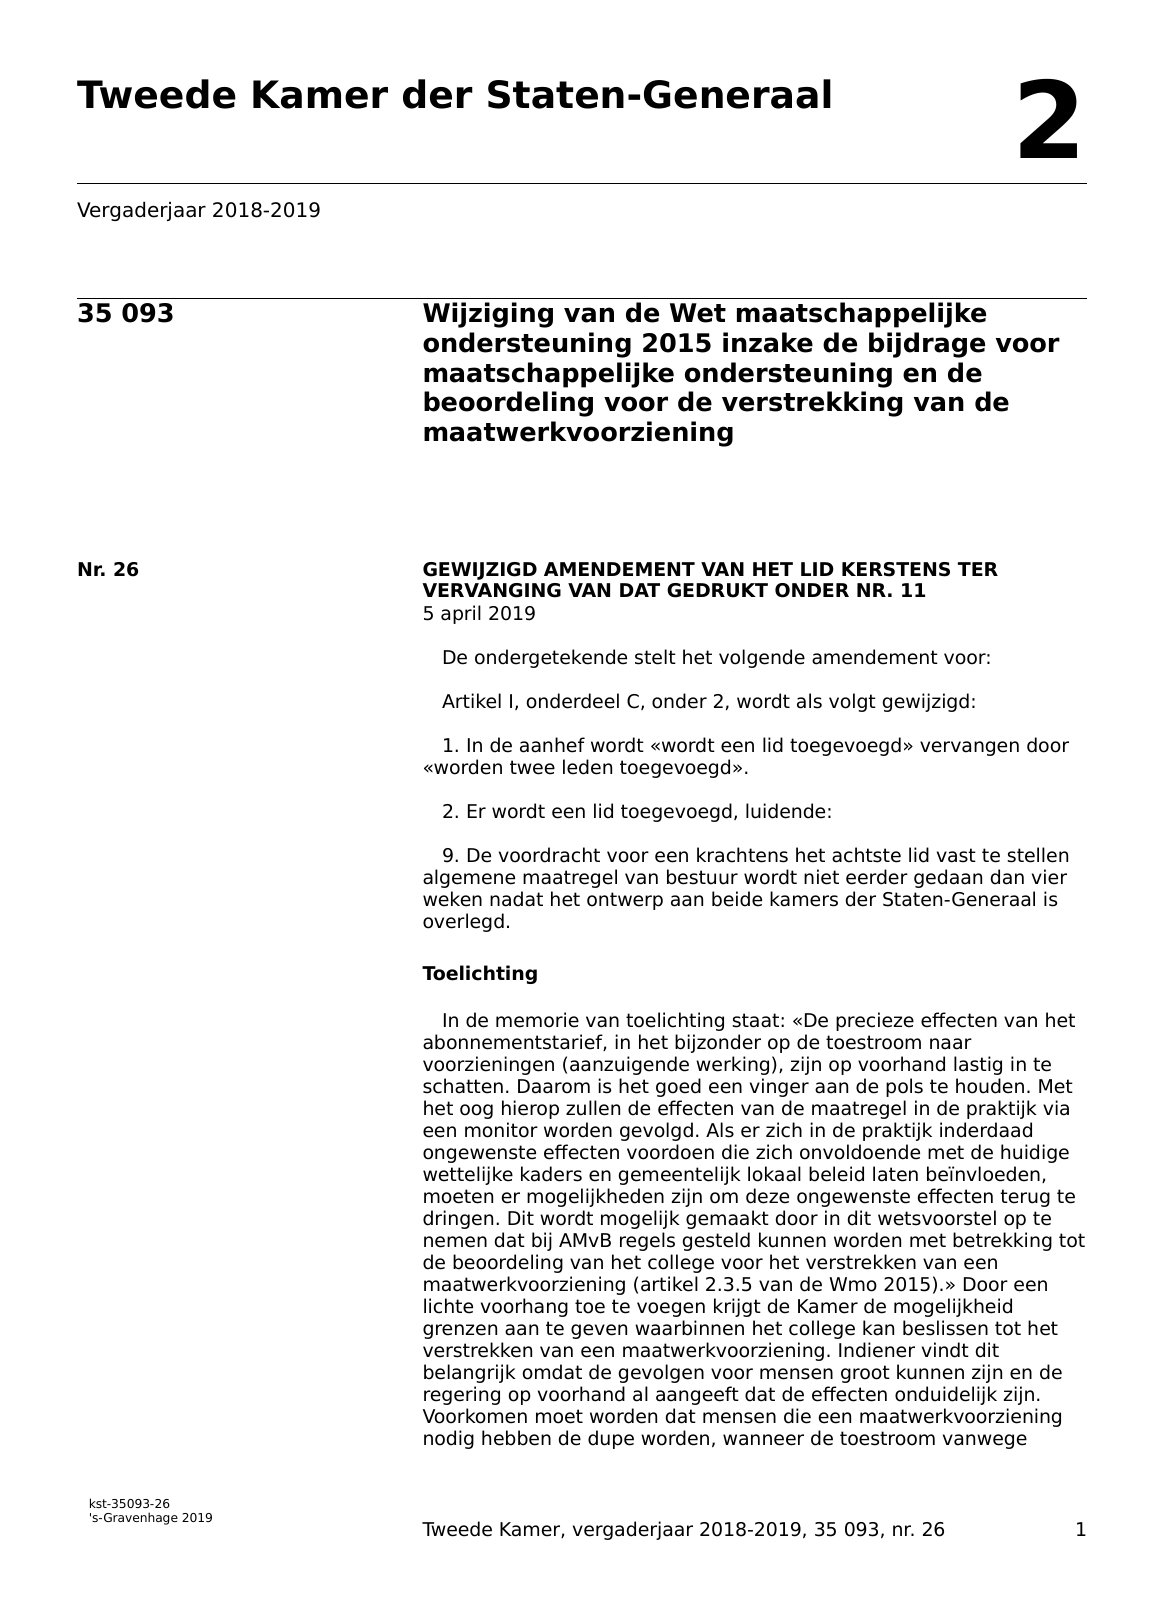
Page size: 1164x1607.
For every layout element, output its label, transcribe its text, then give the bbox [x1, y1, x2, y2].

subtitle Toelichting [422, 963, 1087, 985]
table_header 2 [886, 59, 1087, 183]
table_header Tweede Kamer der Staten-Generaal [77, 59, 886, 183]
subtitle Nr. 26 GEWIJZIGD AMENDEMENT VAN HET LID KERSTENS TER VERVANGING VAN DAT GEDRUKT ONDER NR. 11 [77, 558, 1087, 602]
table_cell Vergaderjaar 2018-2019 [77, 184, 1087, 298]
text De ondergetekende stelt het volgende amendement voor: [422, 647, 1087, 668]
text kst-35093-26 [88, 1497, 323, 1511]
text 5 april 2019 [422, 602, 1087, 624]
text 2. Er wordt een lid toegevoegd, luidende: [422, 801, 1087, 823]
text 's-Gravenhage 2019 [88, 1511, 323, 1525]
text Artikel I, onderdeel C, onder 2, wordt als volgt gewijzigd: [422, 691, 1087, 713]
subtitle 35 093 Wijziging van de Wet maatschappelijke ondersteuning 2015 inzake de bijdrage voor maatschappelijke ondersteuning en de beoordeling voor de verstrekking van de maatwerkvoorziening [77, 299, 1087, 447]
text In de memorie van toelichting staat: «De precieze effecten van het abonnementstarief, in het bijzonder op de toestroom naar voorzieningen (aanzuigende werking), zijn op voorhand lastig in te schatten. Daarom is het goed een vinger aan de pols te houden. Met het oog hierop zullen de effecten van de maatregel in de praktijk via een monitor worden gevolgd. Als er zich in de praktijk inderdaad ongewenste effecten voordoen die zich onvoldoende met de huidige wettelijke kaders en gemeentelijk lokaal beleid laten beïnvloeden, moeten er mogelijkheden zijn om deze ongewenste effecten terug te dringen. Dit wordt mogelijk gemaakt door in dit wetsvoorstel op te nemen dat bij AMvB regels gesteld kunnen worden met betrekking tot de beoordeling van het college voor het verstrekken van een maatwerkvoorziening (artikel 2.3.5 van de Wmo 2015).» Door een lichte voorhang toe te voegen krijgt de Kamer de mogelijkheid grenzen aan te geven waarbinnen het college kan beslissen tot het verstrekken van een maatwerkvoorziening. Indiener vindt dit belangrijk omdat de gevolgen voor mensen groot kunnen zijn en de regering op voorhand al aangeeft dat de effecten onduidelijk zijn. Voorkomen moet worden dat mensen die een maatwerkvoorziening nodig hebben de dupe worden, wanneer de toestroom vanwege [422, 1010, 1087, 1450]
text 1. In de aanhef wordt «wordt een lid toegevoegd» vervangen door «worden twee leden toegevoegd». [422, 735, 1087, 779]
text 9. De voordracht voor een krachtens het achtste lid vast te stellen algemene maatregel van bestuur wordt niet eerder gedaan dan vier weken nadat het ontwerp aan beide kamers der Staten-Generaal is overlegd. [422, 845, 1087, 933]
